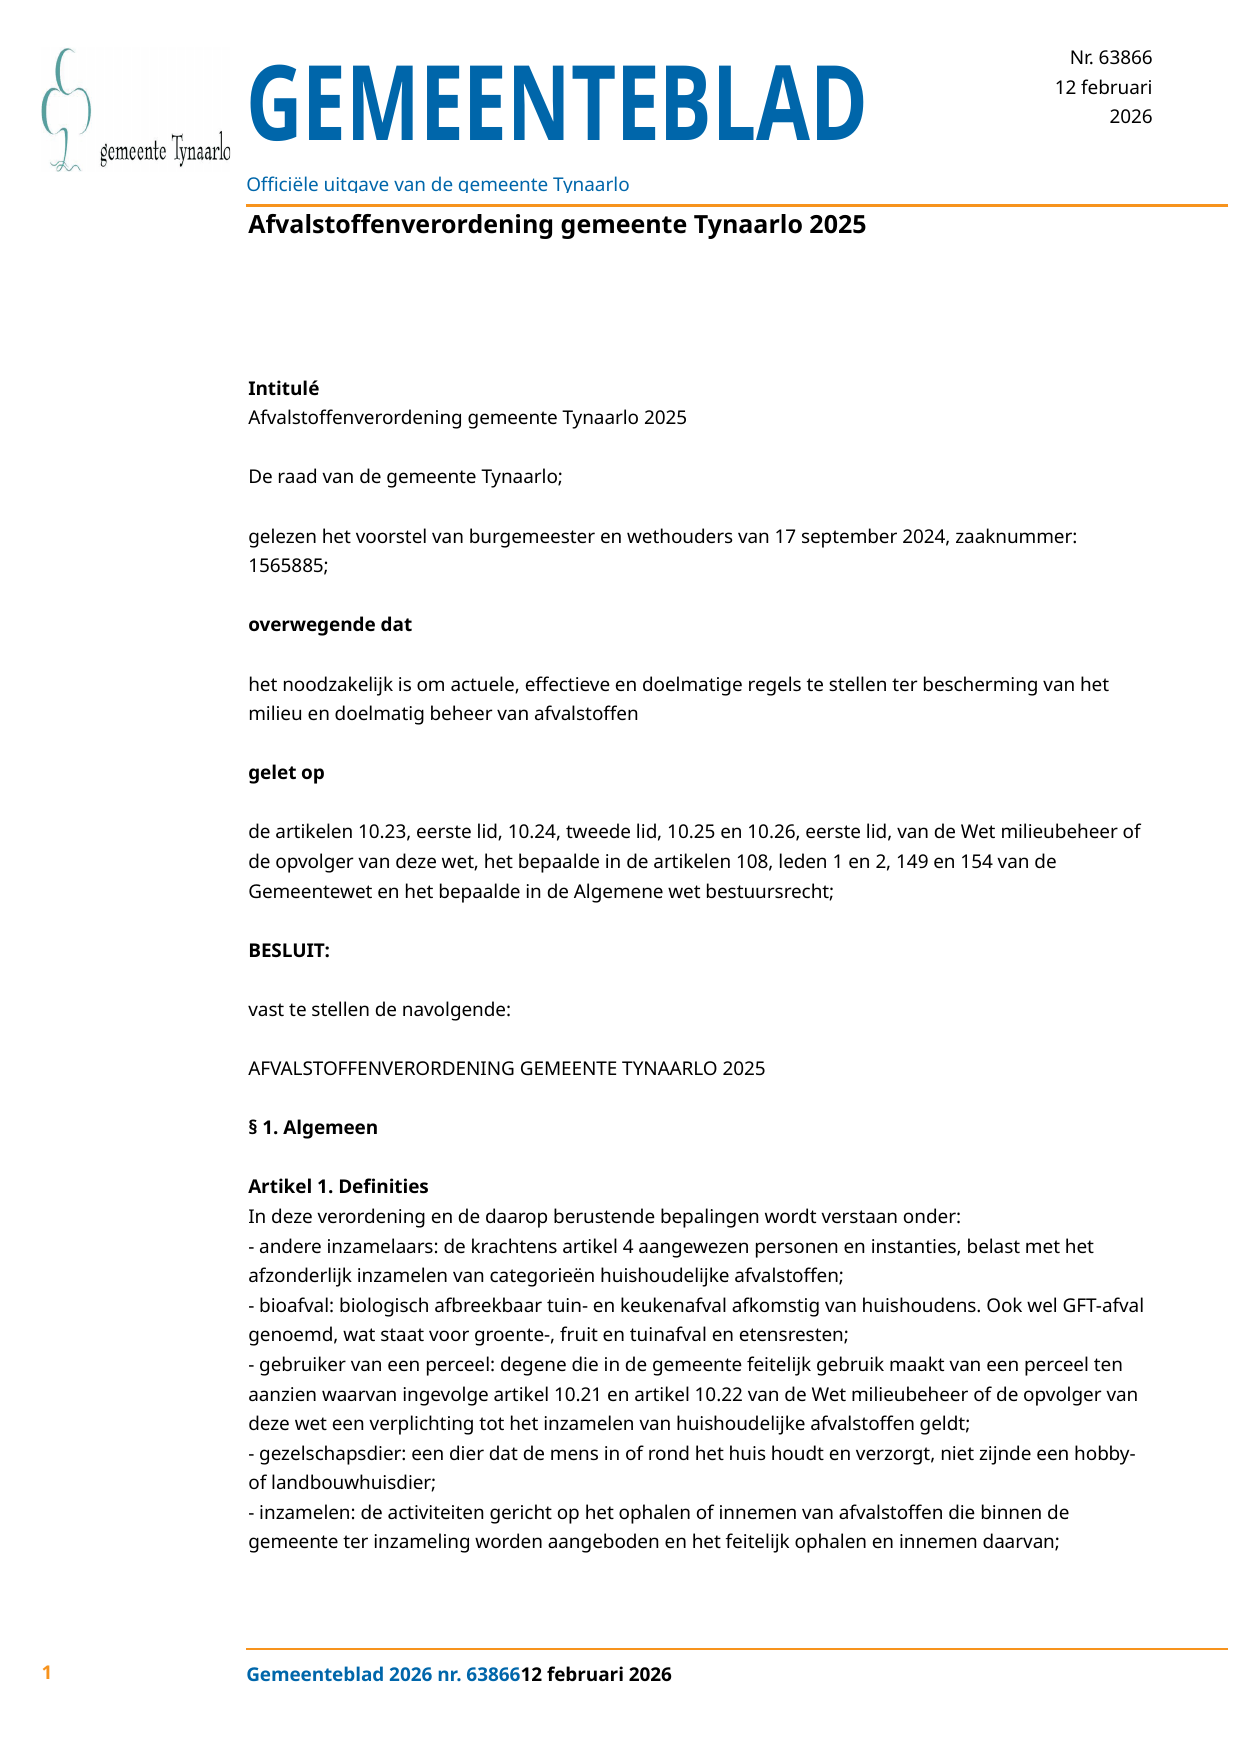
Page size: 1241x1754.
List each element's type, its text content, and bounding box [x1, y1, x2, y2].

text - bioafval: biologisch afbreekbaar tuin- en keukenafval afkomstig van huishoudens. Ook wel GFT-afval genoemd, wat staat voor groente-, fruit en tuinafval en etensresten; [248, 1292, 1152, 1347]
text de artikelen 10.23, eerste lid, 10.24, tweede lid, 10.25 en 10.26, eerste lid, van de Wet milieubeheer of de opvolger van deze wet, het bepaalde in de artikelen 108, leden 1 en 2, 149 en 154 van de Gemeentewet en het bepaalde in de Algemene wet bestuursrecht; [248, 819, 1152, 903]
text BESLUIT: [248, 937, 1152, 963]
text vast te stellen de navolgende: [248, 996, 1152, 1022]
text Afvalstoffenverordening gemeente Tynaarlo 2025 [248, 207, 1152, 241]
text Afvalstoffenverordening gemeente Tynaarlo 2025 [248, 404, 1152, 430]
picture [41, 47, 231, 172]
text - andere inzamelaars: de krachtens artikel 4 aangewezen personen en instanties, belast met het afzonderlijk inzamelen van categorieën huishoudelijke afvalstoffen; [248, 1233, 1152, 1288]
text Intitulé [248, 375, 1152, 401]
text gelezen het voorstel van burgemeester en wethouders van 17 september 2024, zaaknummer: 1565885; [248, 523, 1152, 578]
text overwegende dat [248, 612, 1152, 637]
text AFVALSTOFFENVERORDENING GEMEENTE TYNAARLO 2025 [248, 1055, 1152, 1081]
text gelet op [248, 759, 1152, 785]
text - inzamelen: de activiteiten gericht op het ophalen of innemen van afvalstoffen die binnen de gemeente ter inzameling worden aangeboden en het feitelijk ophalen en innemen daarvan; [248, 1499, 1152, 1554]
text § 1. Algemeen [248, 1114, 1152, 1140]
text - gebruiker van een perceel: degene die in de gemeente feitelijk gebruik maakt van een perceel ten aanzien waarvan ingevolge artikel 10.21 en artikel 10.22 van de Wet milieubeheer of de opvolger van deze wet een verplichting tot het inzamelen van huishoudelijke afvalstoffen geldt; [248, 1351, 1152, 1436]
text De raad van de gemeente Tynaarlo; [248, 464, 1152, 489]
text In deze verordening en de daarop berustende bepalingen wordt verstaan onder: [248, 1203, 1152, 1229]
text het noodzakelijk is om actuele, effectieve en doelmatige regels te stellen ter bescherming van het milieu en doelmatig beheer van afvalstoffen [248, 671, 1152, 726]
text Artikel 1. Definities [248, 1174, 1152, 1199]
text - gezelschapsdier: een dier dat de mens in of rond het huis houdt en verzorgt, niet zijnde een hobby- of landbouwhuisdier; [248, 1440, 1152, 1495]
